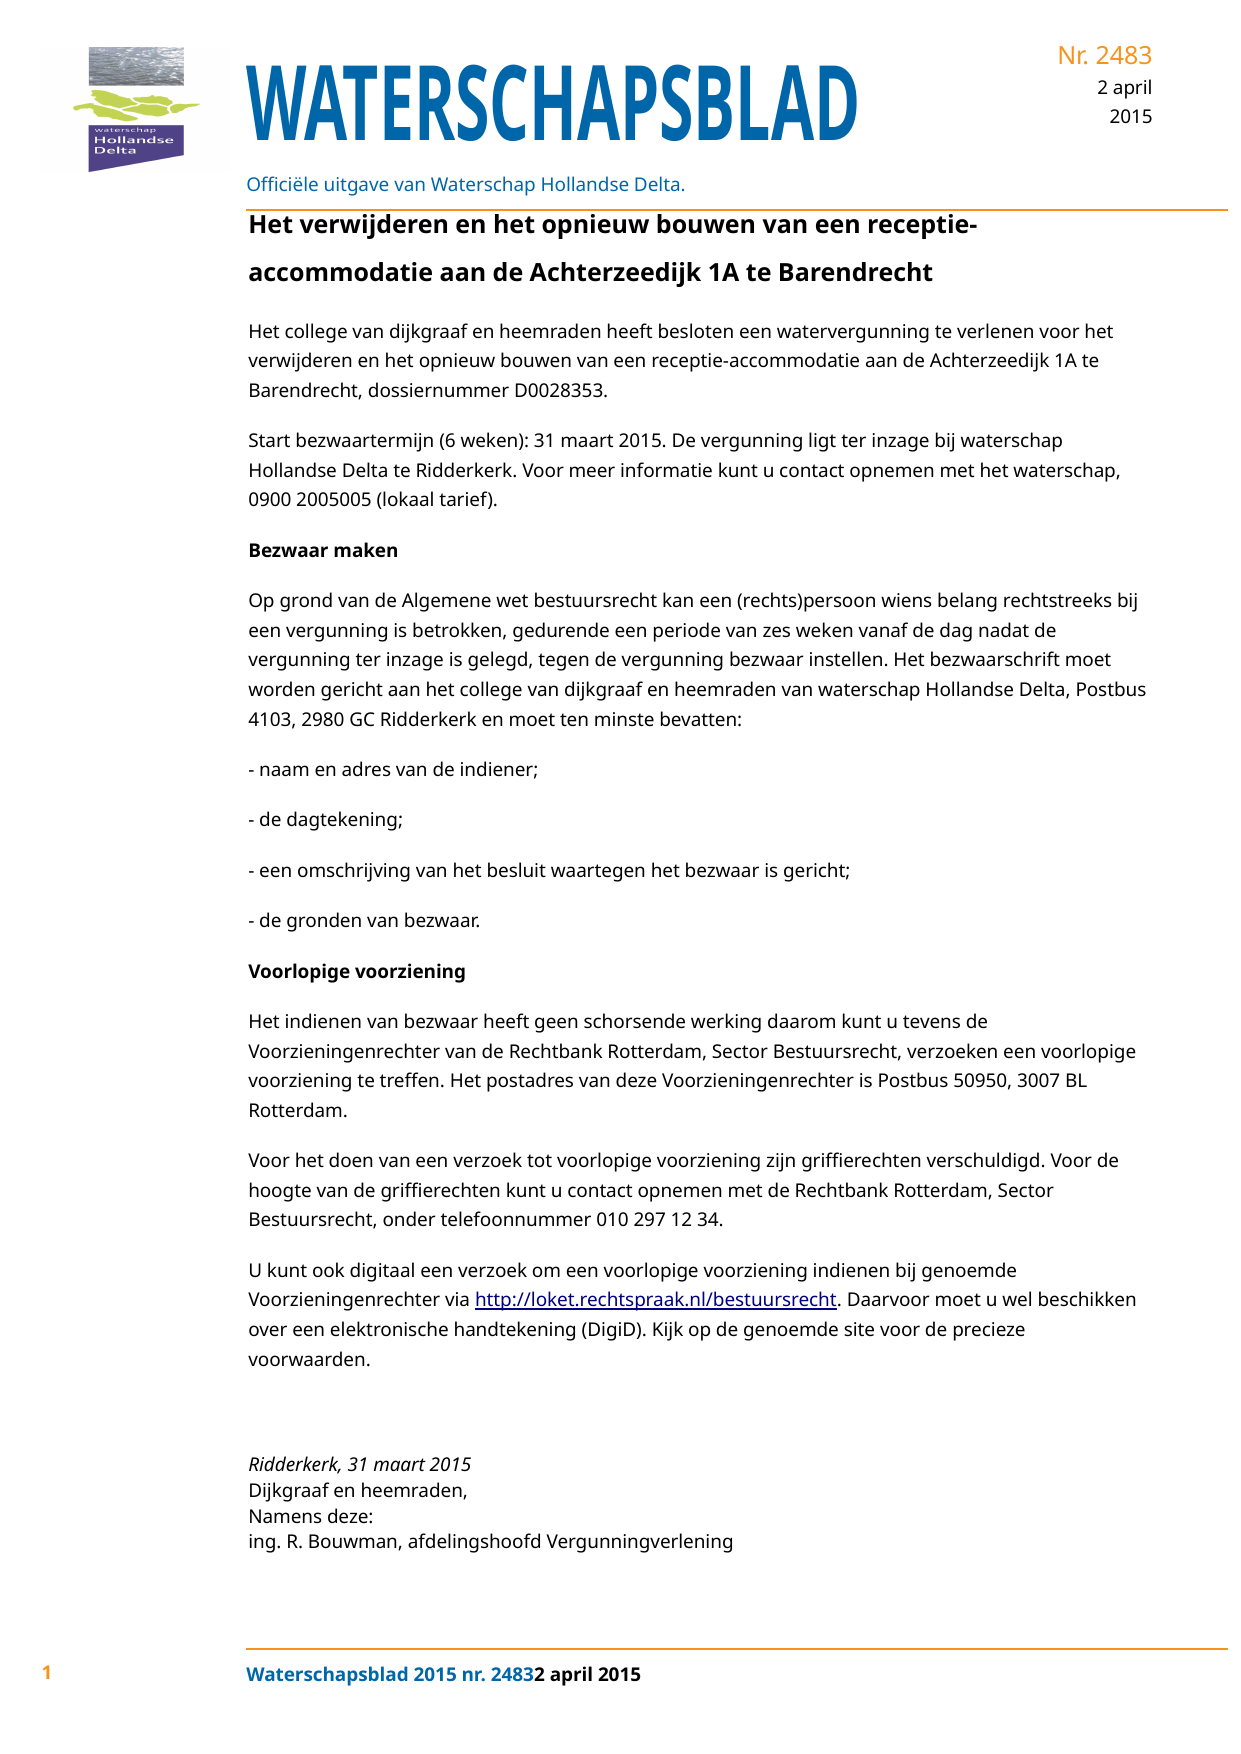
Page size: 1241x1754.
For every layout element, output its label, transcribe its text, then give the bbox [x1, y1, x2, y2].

text Start bezwaartermijn (6 weken): 31 maart 2015. De vergunning ligt ter inzage bij waterschap Hollandse Delta te Ridderkerk. Voor meer informatie kunt u contact opnemen met het waterschap, 0900 2005005 (lokaal tarief). [248, 427, 1152, 512]
text Bezwaar maken [248, 537, 1152, 563]
text Dijkgraaf en heemraden, [248, 1477, 1152, 1503]
text Namens deze: [248, 1503, 1152, 1529]
text Voorlopige voorziening [248, 958, 1152, 984]
text Voor het doen van een verzoek tot voorlopige voorziening zijn griffierechten verschuldigd. Voor de hoogte van de griffierechten kunt u contact opnemen met de Rechtbank Rotterdam, Sector Bestuursrecht, onder telefoonnummer 010 297 12 34. [248, 1147, 1152, 1232]
text Het indienen van bezwaar heeft geen schorsende werking daarom kunt u tevens de Voorzieningenrechter van de Rechtbank Rotterdam, Sector Bestuursrecht, verzoeken een voorlopige voorziening te treffen. Het postadres van deze Voorzieningenrechter is Postbus 50950, 3007 BL Rotterdam. [248, 1008, 1152, 1123]
text Het college van dijkgraaf en heemraden heeft besloten een watervergunning te verlenen voor het verwijderen en het opnieuw bouwen van een receptie-accommodatie aan de Achterzeedijk 1A te Barendrecht, dossiernummer D0028353. [248, 318, 1152, 403]
text Op grond van de Algemene wet bestuursrecht kan een (rechts)persoon wiens belang rechtstreeks bij een vergunning is betrokken, gedurende een periode van zes weken vanaf de dag nadat de vergunning ter inzage is gelegd, tegen de vergunning bezwaar instellen. Het bezwaarschrift moet worden gericht aan het college van dijkgraaf en heemraden van waterschap Hollandse Delta, Postbus 4103, 2980 GC Ridderkerk en moet ten minste bevatten: [248, 587, 1152, 732]
text - naam en adres van de indiener; [248, 756, 1152, 782]
picture [41, 47, 231, 172]
text - de dagtekening; [248, 807, 1152, 832]
text - de gronden van bezwaar. [248, 907, 1152, 933]
text ing. R. Bouwman, afdelingshoofd Vergunningverlening [248, 1529, 1152, 1554]
text - een omschrijving van het besluit waartegen het bezwaar is gericht; [248, 857, 1152, 883]
text U kunt ook digitaal een verzoek om een voorlopige voorziening indienen bij genoemde Voorzieningenrechter via http://loket.rechtspraak.nl/bestuursrecht. Daarvoor moet u wel beschikken over een elektronische handtekening (DigiD). Kijk op de genoemde site voor de precieze voorwaarden. [248, 1257, 1152, 1372]
text Het verwijderen en het opnieuw bouwen van een receptie-accommodatie aan de Achterzeedijk 1A te Barendrecht [248, 211, 1152, 288]
text Ridderkerk, 31 maart 2015 [248, 1452, 1152, 1477]
